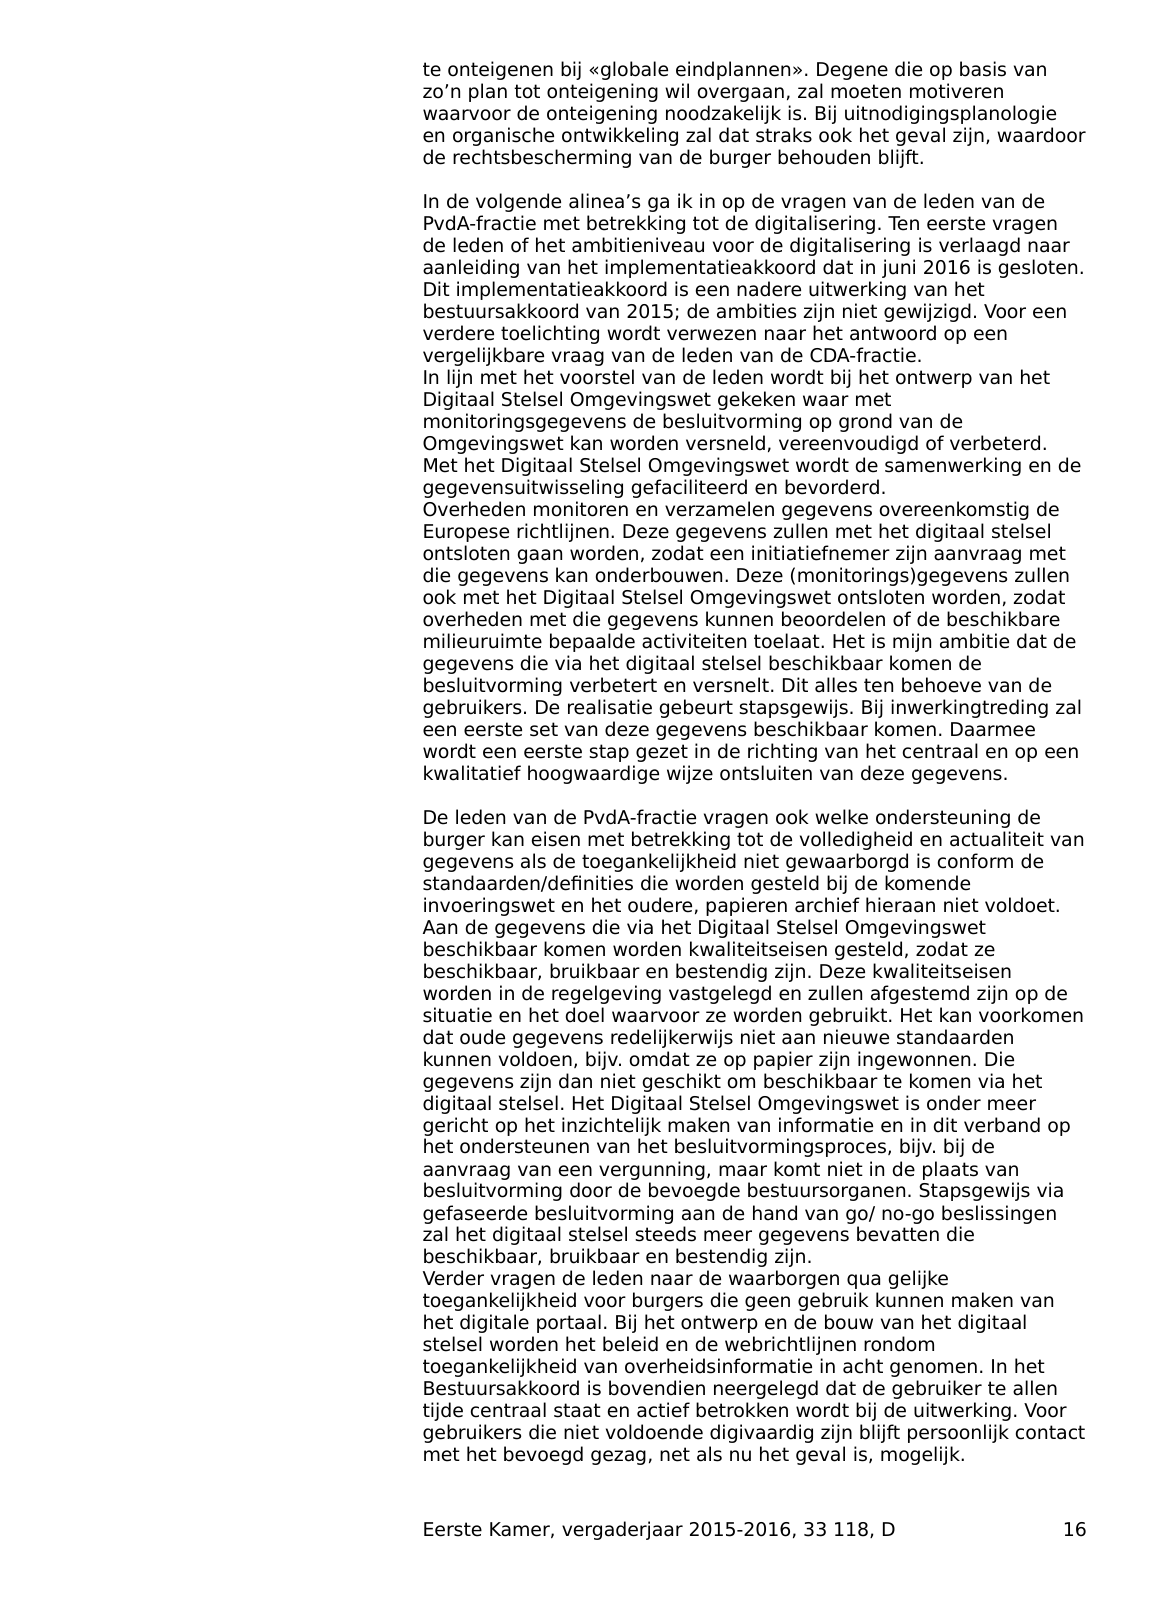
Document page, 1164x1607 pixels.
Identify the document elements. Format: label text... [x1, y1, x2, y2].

text te onteigenen bij «globale eindplannen». Degene die op basis van zo’n plan tot onteigening wil overgaan, zal moeten motiveren waarvoor de onteigening noodzakelijk is. Bij uitnodigingsplanologie en organische ontwikkeling zal dat straks ook het geval zijn, waardoor de rechtsbescherming van de burger behouden blijft. [422, 59, 1087, 169]
text Overheden monitoren en verzamelen gegevens overeenkomstig de Europese richtlijnen. Deze gegevens zullen met het digitaal stelsel ontsloten gaan worden, zodat een initiatiefnemer zijn aanvraag met die gegevens kan onderbouwen. Deze (monitorings)gegevens zullen ook met het Digitaal Stelsel Omgevingswet ontsloten worden, zodat overheden met die gegevens kunnen beoordelen of de beschikbare milieuruimte bepaalde activiteiten toelaat. Het is mijn ambitie dat de gegevens die via het digitaal stelsel beschikbaar komen de besluitvorming verbetert en versnelt. Dit alles ten behoeve van de gebruikers. De realisatie gebeurt stapsgewijs. Bij inwerkingtreding zal een eerste set van deze gegevens beschikbaar komen. Daarmee wordt een eerste stap gezet in de richting van het centraal en op een kwalitatief hoogwaardige wijze ontsluiten van deze gegevens. [422, 499, 1087, 784]
text In lijn met het voorstel van de leden wordt bij het ontwerp van het Digitaal Stelsel Omgevingswet gekeken waar met monitoringsgegevens de besluitvorming op grond van de Omgevingswet kan worden versneld, vereenvoudigd of verbeterd. Met het Digitaal Stelsel Omgevingswet wordt de samenwerking en de gegevensuitwisseling gefaciliteerd en bevorderd. [422, 367, 1087, 499]
text Verder vragen de leden naar de waarborgen qua gelijke toegankelijkheid voor burgers die geen gebruik kunnen maken van het digitale portaal. Bij het ontwerp en de bouw van het digitaal stelsel worden het beleid en de webrichtlijnen rondom toegankelijkheid van overheidsinformatie in acht genomen. In het Bestuursakkoord is bovendien neergelegd dat de gebruiker te allen tijde centraal staat en actief betrokken wordt bij de uitwerking. Voor gebruikers die niet voldoende digivaardig zijn blijft persoonlijk contact met het bevoegd gezag, net als nu het geval is, mogelijk. [422, 1268, 1087, 1466]
text De leden van de PvdA-fractie vragen ook welke ondersteuning de burger kan eisen met betrekking tot de volledigheid en actualiteit van gegevens als de toegankelijkheid niet gewaarborgd is conform de standaarden/definities die worden gesteld bij de komende invoeringswet en het oudere, papieren archief hieraan niet voldoet. Aan de gegevens die via het Digitaal Stelsel Omgevingswet beschikbaar komen worden kwaliteitseisen gesteld, zodat ze beschikbaar, bruikbaar en bestendig zijn. Deze kwaliteitseisen worden in de regelgeving vastgelegd en zullen afgestemd zijn op de situatie en het doel waarvoor ze worden gebruikt. Het kan voorkomen dat oude gegevens redelijkerwijs niet aan nieuwe standaarden kunnen voldoen, bijv. omdat ze op papier zijn ingewonnen. Die gegevens zijn dan niet geschikt om beschikbaar te komen via het digitaal stelsel. Het Digitaal Stelsel Omgevingswet is onder meer gericht op het inzichtelijk maken van informatie en in dit verband op het ondersteunen van het besluitvormingsproces, bijv. bij de aanvraag van een vergunning, maar komt niet in de plaats van besluitvorming door de bevoegde bestuursorganen. Stapsgewijs via gefaseerde besluitvorming aan de hand van go/ no-go beslissingen zal het digitaal stelsel steeds meer gegevens bevatten die beschikbaar, bruikbaar en bestendig zijn. [422, 807, 1087, 1268]
text In de volgende alinea’s ga ik in op de vragen van de leden van de PvdA-fractie met betrekking tot de digitalisering. Ten eerste vragen de leden of het ambitieniveau voor de digitalisering is verlaagd naar aanleiding van het implementatieakkoord dat in juni 2016 is gesloten. Dit implementatieakkoord is een nadere uitwerking van het bestuursakkoord van 2015; de ambities zijn niet gewijzigd. Voor een verdere toelichting wordt verwezen naar het antwoord op een vergelijkbare vraag van de leden van de CDA-fractie. [422, 191, 1087, 367]
